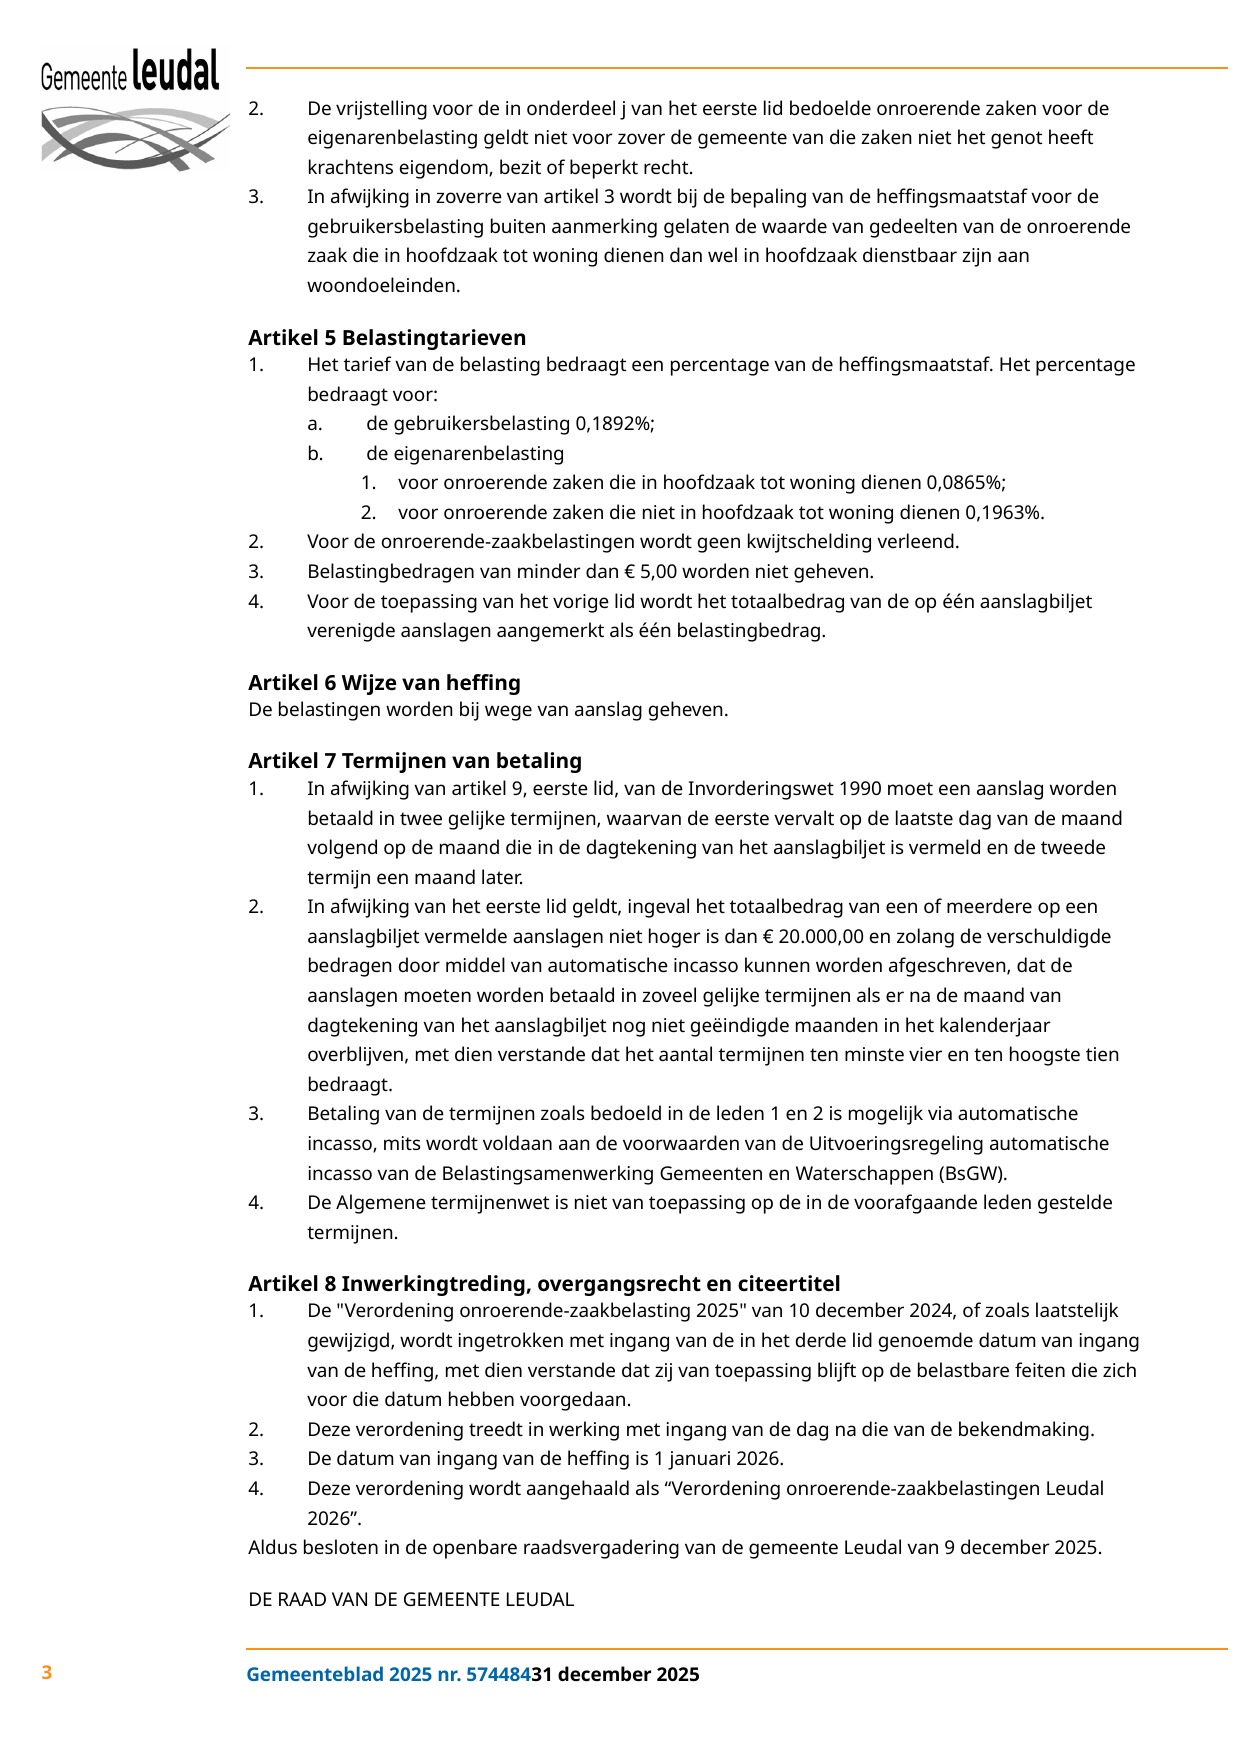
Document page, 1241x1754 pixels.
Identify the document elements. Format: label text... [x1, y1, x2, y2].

list de gebruikersbelasting 0,1892%; [307, 410, 1152, 436]
text Artikel 7 Termijnen van betaling [248, 747, 1152, 775]
list In afwijking van artikel 9, eerste lid, van de Invorderingswet 1990 moet een aanslag worden betaald in twee gelijke termijnen, waarvan de eerste vervalt op de laatste dag van de maand volgend op de maand die in de dagtekening van het aanslagbiljet is vermeld en de tweede termijn een maand later. [248, 775, 1152, 889]
text Aldus besloten in de openbare raadsvergadering van de gemeente Leudal van 9 december 2025. [248, 1534, 1152, 1560]
list voor onroerende zaken die niet in hoofdzaak tot woning dienen 0,1963%. [361, 499, 1152, 525]
list Belastingbedragen van minder dan € 5,00 worden niet geheven. [248, 558, 1152, 584]
list In afwijking van het eerste lid geldt, ingeval het totaalbedrag van een of meerdere op een aanslagbiljet vermelde aanslagen niet hoger is dan € 20.000,00 en zolang de verschuldigde bedragen door middel van automatische incasso kunnen worden afgeschreven, dat de aanslagen moeten worden betaald in zoveel gelijke termijnen als er na de maand van dagtekening van het aanslagbiljet nog niet geëindigde maanden in het kalenderjaar overblijven, met dien verstande dat het aantal termijnen ten minste vier en ten hoogste tien bedraagt. [248, 893, 1152, 1097]
text Artikel 8 Inwerkingtreding, overgangsrecht en citeertitel [248, 1269, 1152, 1298]
list De datum van ingang van de heffing is 1 januari 2026. [248, 1446, 1152, 1471]
list De vrijstelling voor de in onderdeel j van het eerste lid bedoelde onroerende zaken voor de eigenarenbelasting geldt niet voor zover de gemeente van die zaken niet het genot heeft krachtens eigendom, bezit of beperkt recht. [248, 95, 1152, 180]
list Betaling van de termijnen zoals bedoeld in de leden 1 en 2 is mogelijk via automatische incasso, mits wordt voldaan aan de voorwaarden van de Uitvoeringsregeling automatische incasso van de Belastingsamenwerking Gemeenten en Waterschappen (BsGW). [248, 1101, 1152, 1185]
picture [41, 47, 231, 172]
text Artikel 6 Wijze van heffing [248, 668, 1152, 696]
list voor onroerende zaken die in hoofdzaak tot woning dienen 0,0865%; [361, 469, 1152, 495]
list Het tarief van de belasting bedraagt een percentage van de heffingsmaatstaf. Het percentage bedraagt voor: [248, 351, 1152, 406]
list De Algemene termijnenwet is niet van toepassing op de in de voorafgaande leden gestelde termijnen. [248, 1189, 1152, 1244]
list In afwijking in zoverre van artikel 3 wordt bij de bepaling van de heffingsmaatstaf voor de gebruikersbelasting buiten aanmerking gelaten de waarde van gedeelten van de onroerende zaak die in hoofdzaak tot woning dienen dan wel in hoofdzaak dienstbaar zijn aan woondoeleinden. [248, 183, 1152, 298]
list de eigenarenbelasting [307, 440, 1152, 466]
list Voor de onroerende-zaakbelastingen wordt geen kwijtschelding verleend. [248, 529, 1152, 554]
text Artikel 5 Belastingtarieven [248, 323, 1152, 351]
text DE RAAD VAN DE GEMEENTE LEUDAL [248, 1586, 1152, 1612]
list Deze verordening treedt in werking met ingang van de dag na die van de bekendmaking. [248, 1416, 1152, 1442]
list Voor de toepassing van het vorige lid wordt het totaalbedrag van de op één aanslagbiljet verenigde aanslagen aangemerkt als één belastingbedrag. [248, 588, 1152, 643]
list Deze verordening wordt aangehaald als “Verordening onroerende-zaakbelastingen Leudal 2026”. [248, 1475, 1152, 1531]
text De belastingen worden bij wege van aanslag geheven. [248, 696, 1152, 722]
list De "Verordening onroerende-zaakbelasting 2025" van 10 december 2024, of zoals laatstelijk gewijzigd, wordt ingetrokken met ingang van de in het derde lid genoemde datum van ingang van de heffing, met dien verstande dat zij van toepassing blijft op de belastbare feiten die zich voor die datum hebben voorgedaan. [248, 1298, 1152, 1412]
